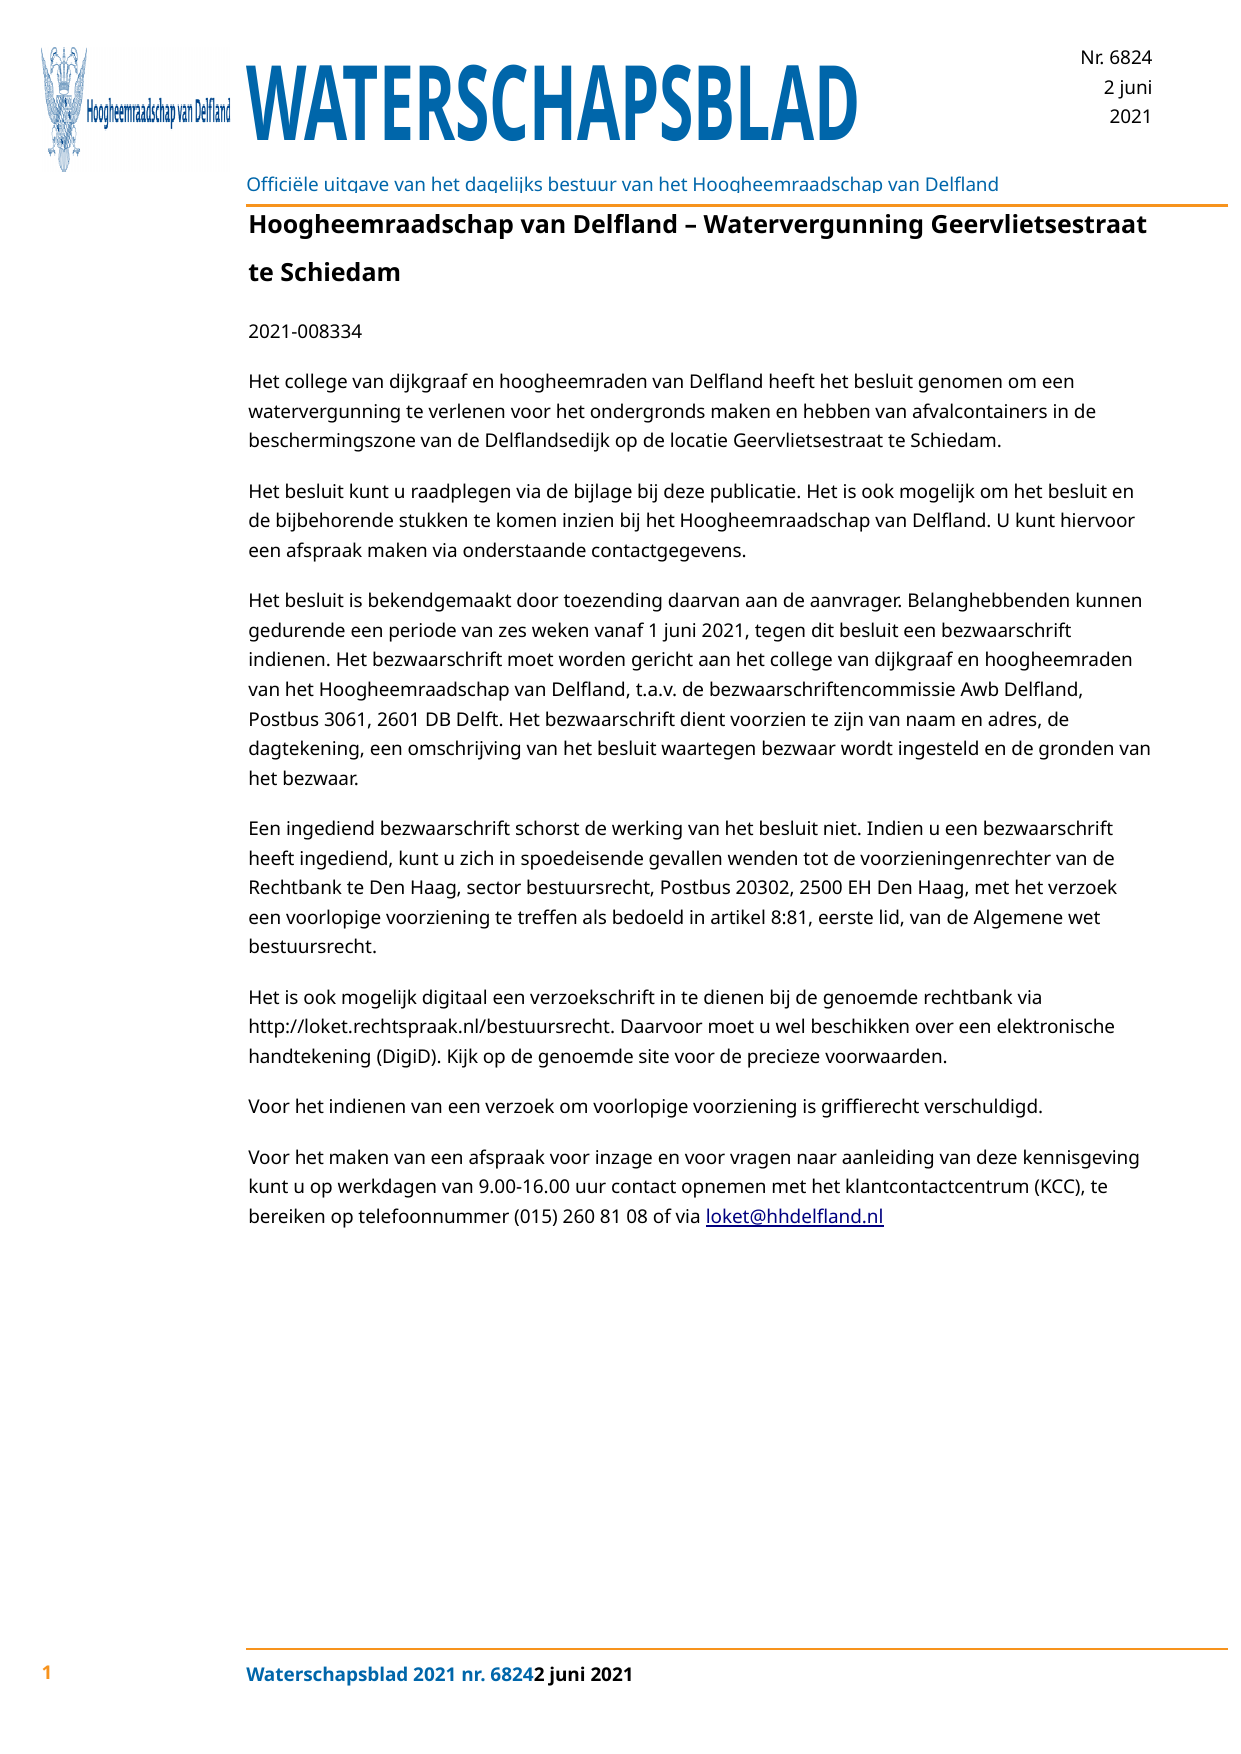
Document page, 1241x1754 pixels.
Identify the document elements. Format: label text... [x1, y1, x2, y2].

text Voor het indienen van een verzoek om voorlopige voorziening is griffierecht verschuldigd. [248, 1094, 1152, 1119]
text Een ingediend bezwaarschrift schorst de werking van het besluit niet. Indien u een bezwaarschrift heeft ingediend, kunt u zich in spoedeisende gevallen wenden tot de voorzieningenrechter van de Rechtbank te Den Haag, sector bestuursrecht, Postbus 20302, 2500 EH Den Haag, met het verzoek een voorlopige voorziening te treffen als bedoeld in artikel 8:81, eerste lid, van de Algemene wet bestuursrecht. [248, 815, 1152, 959]
picture [41, 47, 231, 172]
text 2021-008334 [248, 318, 1152, 344]
text Het is ook mogelijk digitaal een verzoekschrift in te dienen bij de genoemde rechtbank via http://loket.rechtspraak.nl/bestuursrecht. Daarvoor moet u wel beschikken over een elektronische handtekening (DigiD). Kijk op de genoemde site voor de precieze voorwaarden. [248, 984, 1152, 1069]
text Voor het maken van een afspraak voor inzage en voor vragen naar aanleiding van deze kennisgeving kunt u op werkdagen van 9.00-16.00 uur contact opnemen met het klantcontactcentrum (KCC), te bereiken op telefoonnummer (015) 260 81 08 of via loket@hhdelfland.nl [248, 1144, 1152, 1229]
text Hoogheemraadschap van Delfland – Watervergunning Geervlietsestraat te Schiedam [248, 207, 1152, 288]
text Het besluit kunt u raadplegen via de bijlage bij deze publicatie. Het is ook mogelijk om het besluit en de bijbehorende stukken te komen inzien bij het Hoogheemraadschap van Delfland. U kunt hiervoor een afspraak maken via onderstaande contactgegevens. [248, 478, 1152, 563]
text Het college van dijkgraaf en hoogheemraden van Delfland heeft het besluit genomen om een watervergunning te verlenen voor het ondergronds maken en hebben van afvalcontainers in de beschermingszone van de Delflandsedijk op de locatie Geervlietsestraat te Schiedam. [248, 368, 1152, 453]
text Het besluit is bekendgemaakt door toezending daarvan aan de aanvrager. Belanghebbenden kunnen gedurende een periode van zes weken vanaf 1 juni 2021, tegen dit besluit een bezwaarschrift indienen. Het bezwaarschrift moet worden gericht aan het college van dijkgraaf en hoogheemraden van het Hoogheemraadschap van Delfland, t.a.v. de bezwaarschriftencommissie Awb Delfland, Postbus 3061, 2601 DB Delft. Het bezwaarschrift dient voorzien te zijn van naam en adres, de dagtekening, een omschrijving van het besluit waartegen bezwaar wordt ingesteld en de gronden van het bezwaar. [248, 587, 1152, 791]
